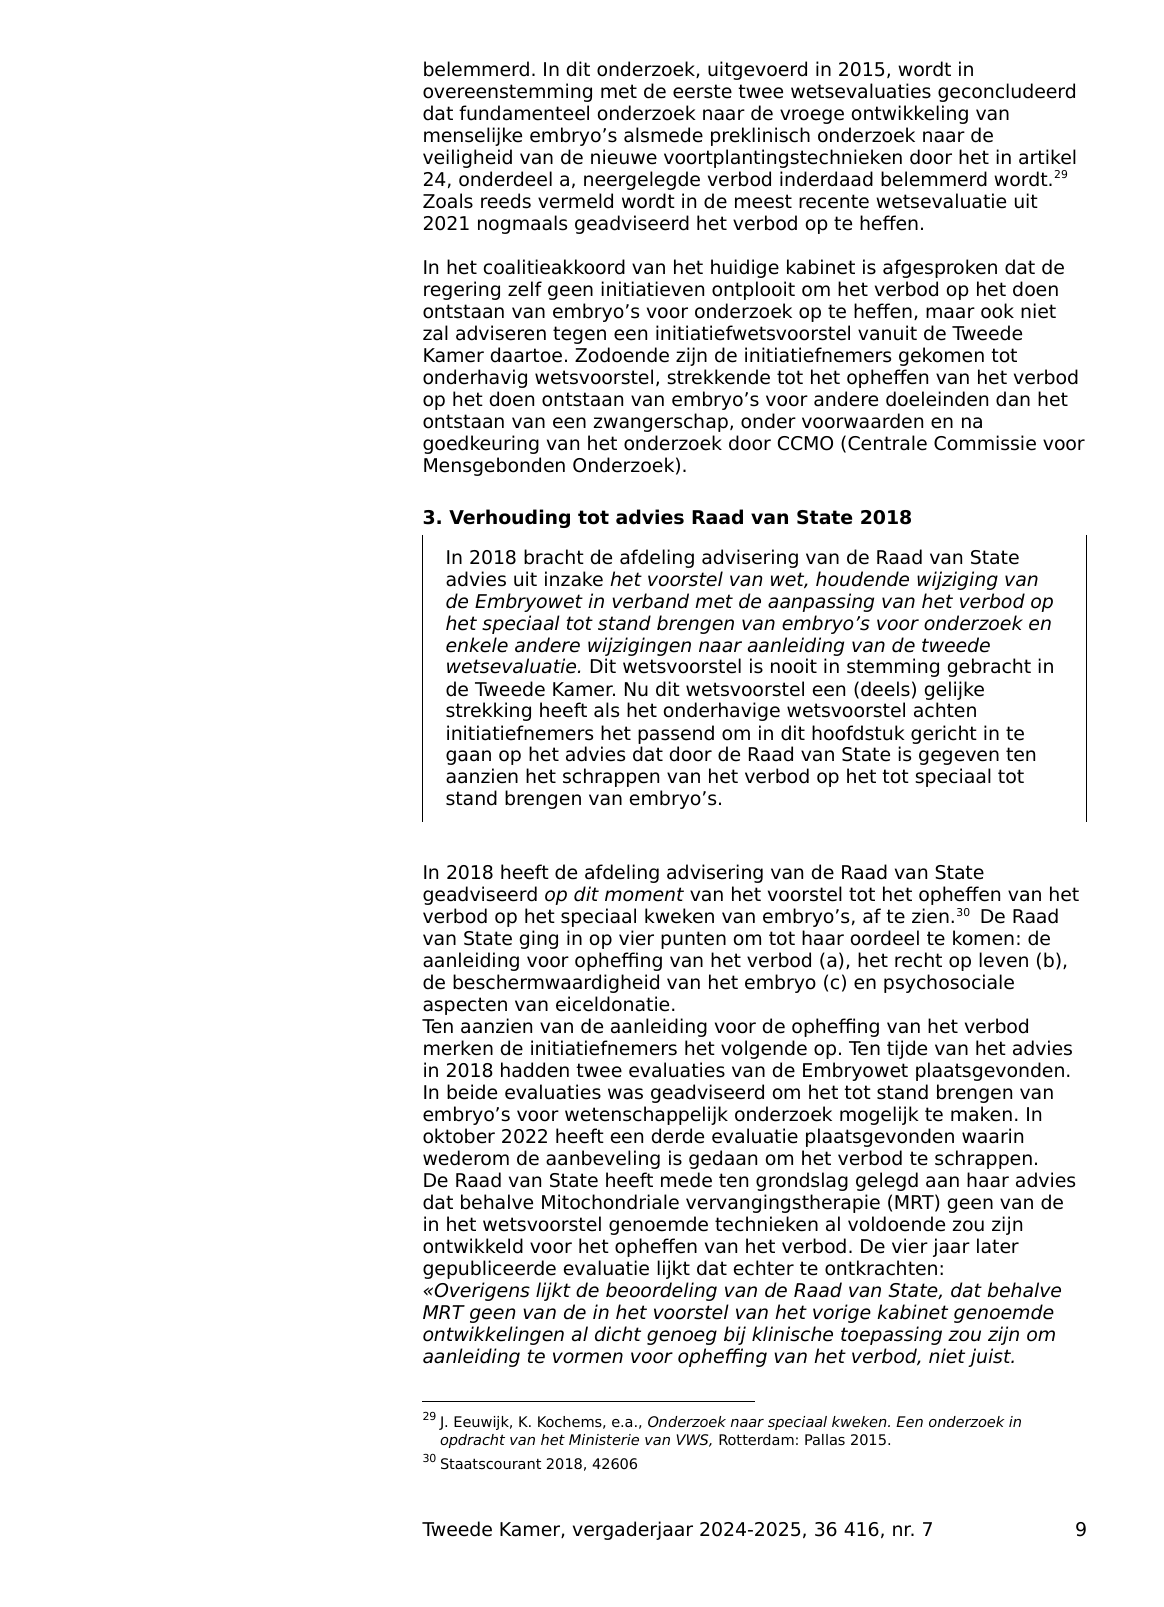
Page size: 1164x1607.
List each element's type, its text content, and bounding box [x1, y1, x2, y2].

text «Overigens lijkt de beoordeling van de Raad van State, dat behalve MRT geen van de in het voorstel van het vorige kabinet genoemde ontwikkelingen al dicht genoeg bij klinische toepassing zou zijn om aanleiding te vormen voor opheffing van het verbod, niet juist. [422, 1279, 1087, 1367]
subtitle 3. Verhouding tot advies Raad van State 2018 [422, 507, 1087, 529]
text belemmerd. In dit onderzoek, uitgevoerd in 2015, wordt in overeenstemming met de eerste twee wetsevaluaties geconcludeerd dat fundamenteel onderzoek naar de vroege ontwikkeling van menselijke embryo’s alsmede preklinisch onderzoek naar de veiligheid van de nieuwe voortplantingstechnieken door het in artikel 24, onderdeel a, neergelegde verbod inderdaad belemmerd wordt. Zoals reeds vermeld wordt in de meest recente wetsevaluatie uit 2021 nogmaals geadviseerd het verbod op te heffen. [422, 59, 1087, 235]
text In het coalitieakkoord van het huidige kabinet is afgesproken dat de regering zelf geen initiatieven ontplooit om het verbod op het doen ontstaan van embryo’s voor onderzoek op te heffen, maar ook niet zal adviseren tegen een initiatiefwetsvoorstel vanuit de Tweede Kamer daartoe. Zodoende zijn de initiatiefnemers gekomen tot onderhavig wetsvoorstel, strekkende tot het opheffen van het verbod op het doen ontstaan van embryo’s voor andere doeleinden dan het ontstaan van een zwangerschap, onder voorwaarden en na goedkeuring van het onderzoek door CCMO (Centrale Commissie voor Mensgebonden Onderzoek). [422, 257, 1087, 477]
text Staatscourant 2018, 42606 [422, 1452, 1087, 1474]
text In 2018 heeft de afdeling advisering van de Raad van State geadviseerd op dit moment van het voorstel tot het opheffen van het verbod op het speciaal kweken van embryo’s, af te zien. De Raad van State ging in op vier punten om tot haar oordeel te komen: de aanleiding voor opheffing van het verbod (a), het recht op leven (b), de beschermwaardigheid van het embryo (c) en psychosociale aspecten van eiceldonatie. [422, 862, 1087, 1016]
table_header In 2018 bracht de afdeling advisering van de Raad van State advies uit inzake het voorstel van wet, houdende wijziging van de Embryowet in verband met de aanpassing van het verbod op het speciaal tot stand brengen van embryo’s voor onderzoek en enkele andere wijzigingen naar aanleiding van de tweede wetsevaluatie. Dit wetsvoorstel is nooit in stemming gebracht in de Tweede Kamer. Nu dit wetsvoorstel een (deels) gelijke strekking heeft als het onderhavige wetsvoorstel achten initiatiefnemers het passend om in dit hoofdstuk gericht in te gaan op het advies dat door de Raad van State is gegeven ten aanzien het schrappen van het verbod op het tot speciaal tot stand brengen van embryo’s. [423, 535, 1086, 822]
text Ten aanzien van de aanleiding voor de opheffing van het verbod merken de initiatiefnemers het volgende op. Ten tijde van het advies in 2018 hadden twee evaluaties van de Embryowet plaatsgevonden. In beide evaluaties was geadviseerd om het tot stand brengen van embryo’s voor wetenschappelijk onderzoek mogelijk te maken. In oktober 2022 heeft een derde evaluatie plaatsgevonden waarin wederom de aanbeveling is gedaan om het verbod te schrappen. [422, 1016, 1087, 1170]
text J. Eeuwijk, K. Kochems, e.a., Onderzoek naar speciaal kweken. Een onderzoek in opdracht van het Ministerie van VWS, Rotterdam: Pallas 2015. [422, 1410, 1087, 1449]
text De Raad van State heeft mede ten grondslag gelegd aan haar advies dat behalve Mitochondriale vervangingstherapie (MRT) geen van de in het wetsvoorstel genoemde technieken al voldoende zou zijn ontwikkeld voor het opheffen van het verbod. De vier jaar later gepubliceerde evaluatie lijkt dat echter te ontkrachten: [422, 1170, 1087, 1279]
